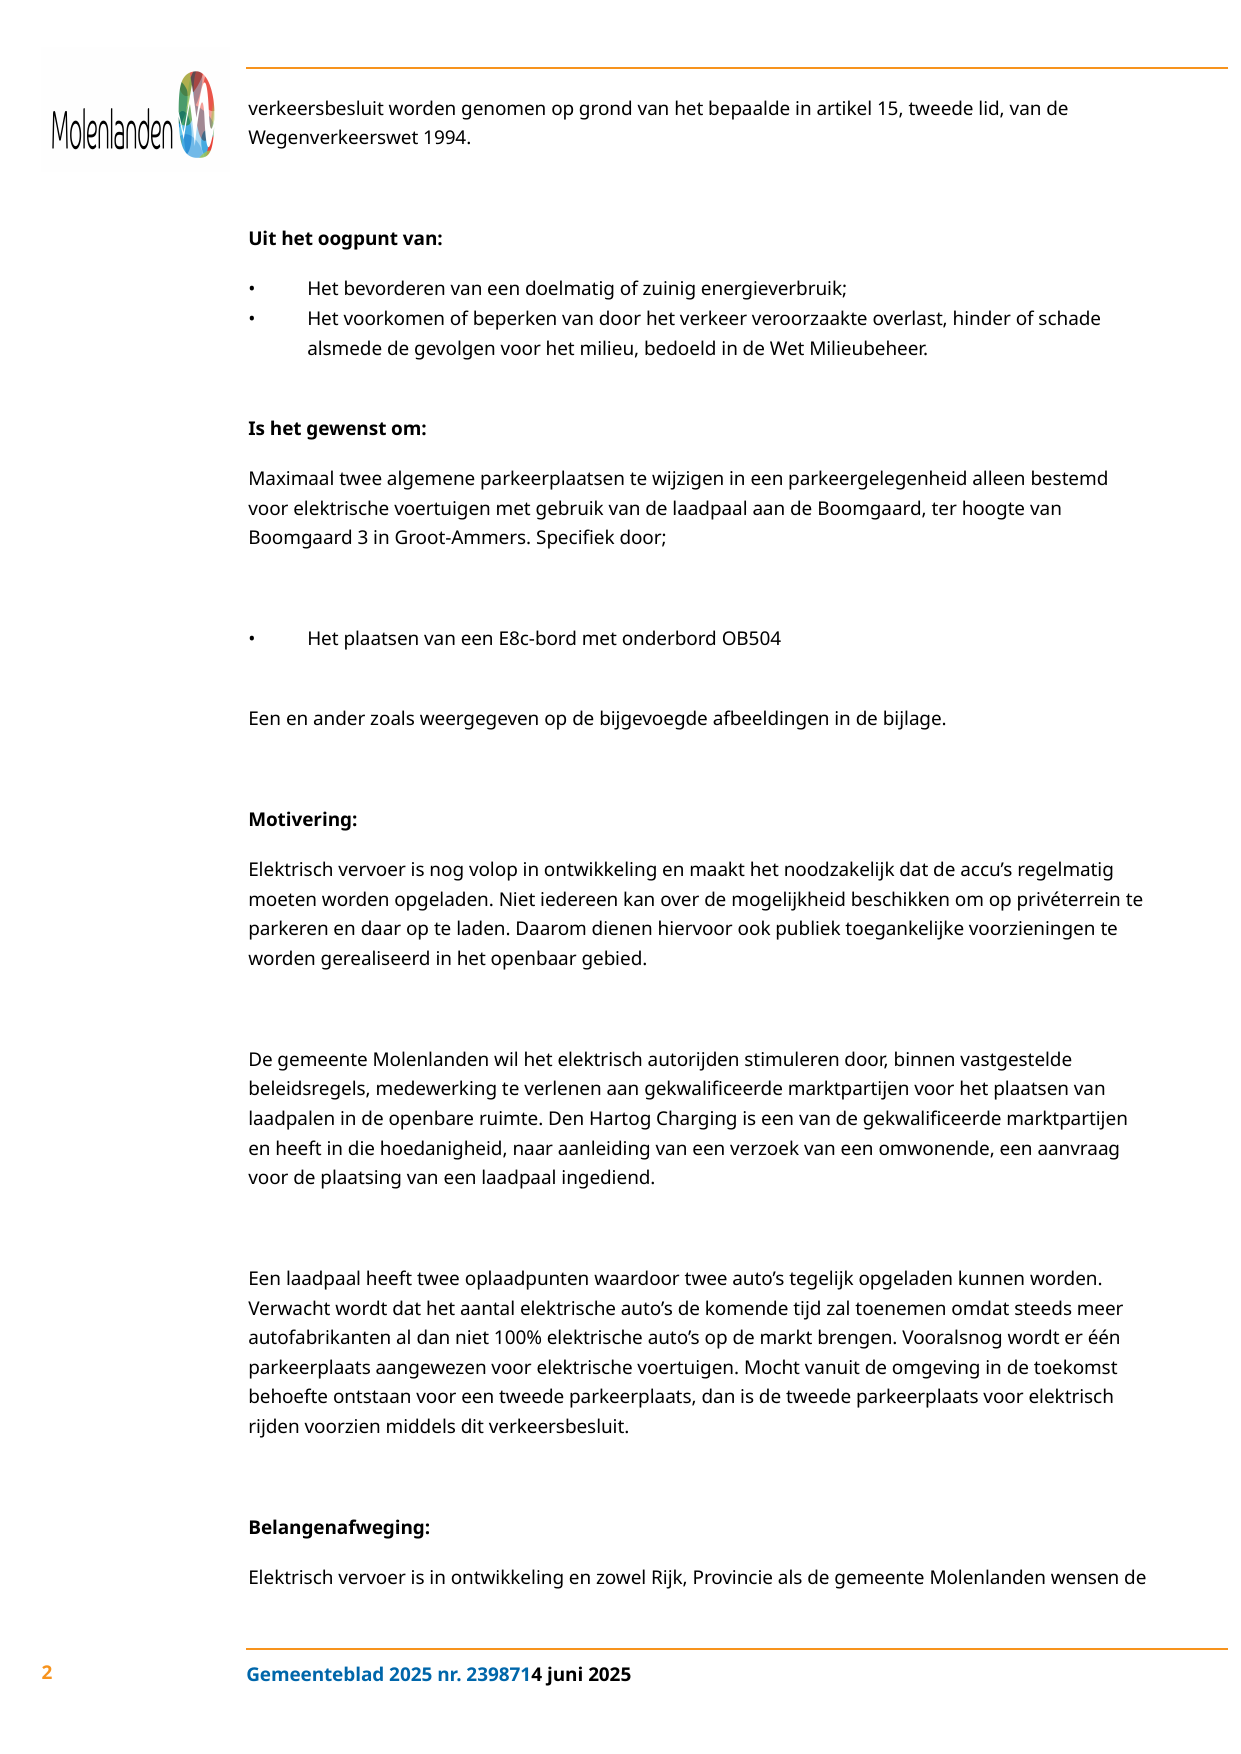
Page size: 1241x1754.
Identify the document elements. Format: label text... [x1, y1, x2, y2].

text Maximaal twee algemene parkeerplaatsen te wijzigen in een parkeergelegenheid alleen bestemd voor elektrische voertuigen met gebruik van de laadpaal aan de Boomgaard, ter hoogte van Boomgaard 3 in Groot-Ammers. Specifiek door; [248, 465, 1152, 550]
text Is het gewenst om: [248, 415, 1152, 441]
picture [41, 47, 231, 172]
text Elektrisch vervoer is in ontwikkeling en zowel Rijk, Provincie als de gemeente Molenlanden wensen de [248, 1564, 1152, 1590]
text Motivering: [248, 806, 1152, 832]
text Uit het oogpunt van: [248, 225, 1152, 251]
text Elektrisch vervoer is nog volop in ontwikkeling en maakt het noodzakelijk dat de accu’s regelmatig moeten worden opgeladen. Niet iedereen kan over de mogelijkheid beschikken om op privéterrein te parkeren en daar op te laden. Daarom dienen hiervoor ook publiek toegankelijke voorzieningen te worden gerealiseerd in het openbaar gebied. [248, 856, 1152, 971]
text De gemeente Molenlanden wil het elektrisch autorijden stimuleren door, binnen vastgestelde beleidsregels, medewerking te verlenen aan gekwalificeerde marktpartijen voor het plaatsen van laadpalen in de openbare ruimte. Den Hartog Charging is een van de gekwalificeerde marktpartijen en heeft in die hoedanigheid, naar aanleiding van een verzoek van een omwonende, een aanvraag voor de plaatsing van een laadpaal ingediend. [248, 1046, 1152, 1190]
text Een en ander zoals weergegeven op de bijgevoegde afbeeldingen in de bijlage. [248, 705, 1152, 731]
text Belangenafweging: [248, 1514, 1152, 1540]
list Het plaatsen van een E8c-bord met onderbord OB504 [248, 625, 1152, 651]
text verkeersbesluit worden genomen op grond van het bepaalde in artikel 15, tweede lid, van de Wegenverkeerswet 1994. [248, 95, 1152, 150]
list Het bevorderen van een doelmatig of zuinig energieverbruik; [248, 276, 1152, 301]
list Het voorkomen of beperken van door het verkeer veroorzaakte overlast, hinder of schade alsmede de gevolgen voor het milieu, bedoeld in de Wet Milieubeheer. [248, 305, 1152, 361]
text Een laadpaal heeft twee oplaadpunten waardoor twee auto’s tegelijk opgeladen kunnen worden. Verwacht wordt dat het aantal elektrische auto’s de komende tijd zal toenemen omdat steeds meer autofabrikanten al dan niet 100% elektrische auto’s op de markt brengen. Vooralsnog wordt er één parkeerplaats aangewezen voor elektrische voertuigen. Mocht vanuit de omgeving in de toekomst behoefte ontstaan voor een tweede parkeerplaats, dan is de tweede parkeerplaats voor elektrisch rijden voorzien middels dit verkeersbesluit. [248, 1265, 1152, 1439]
